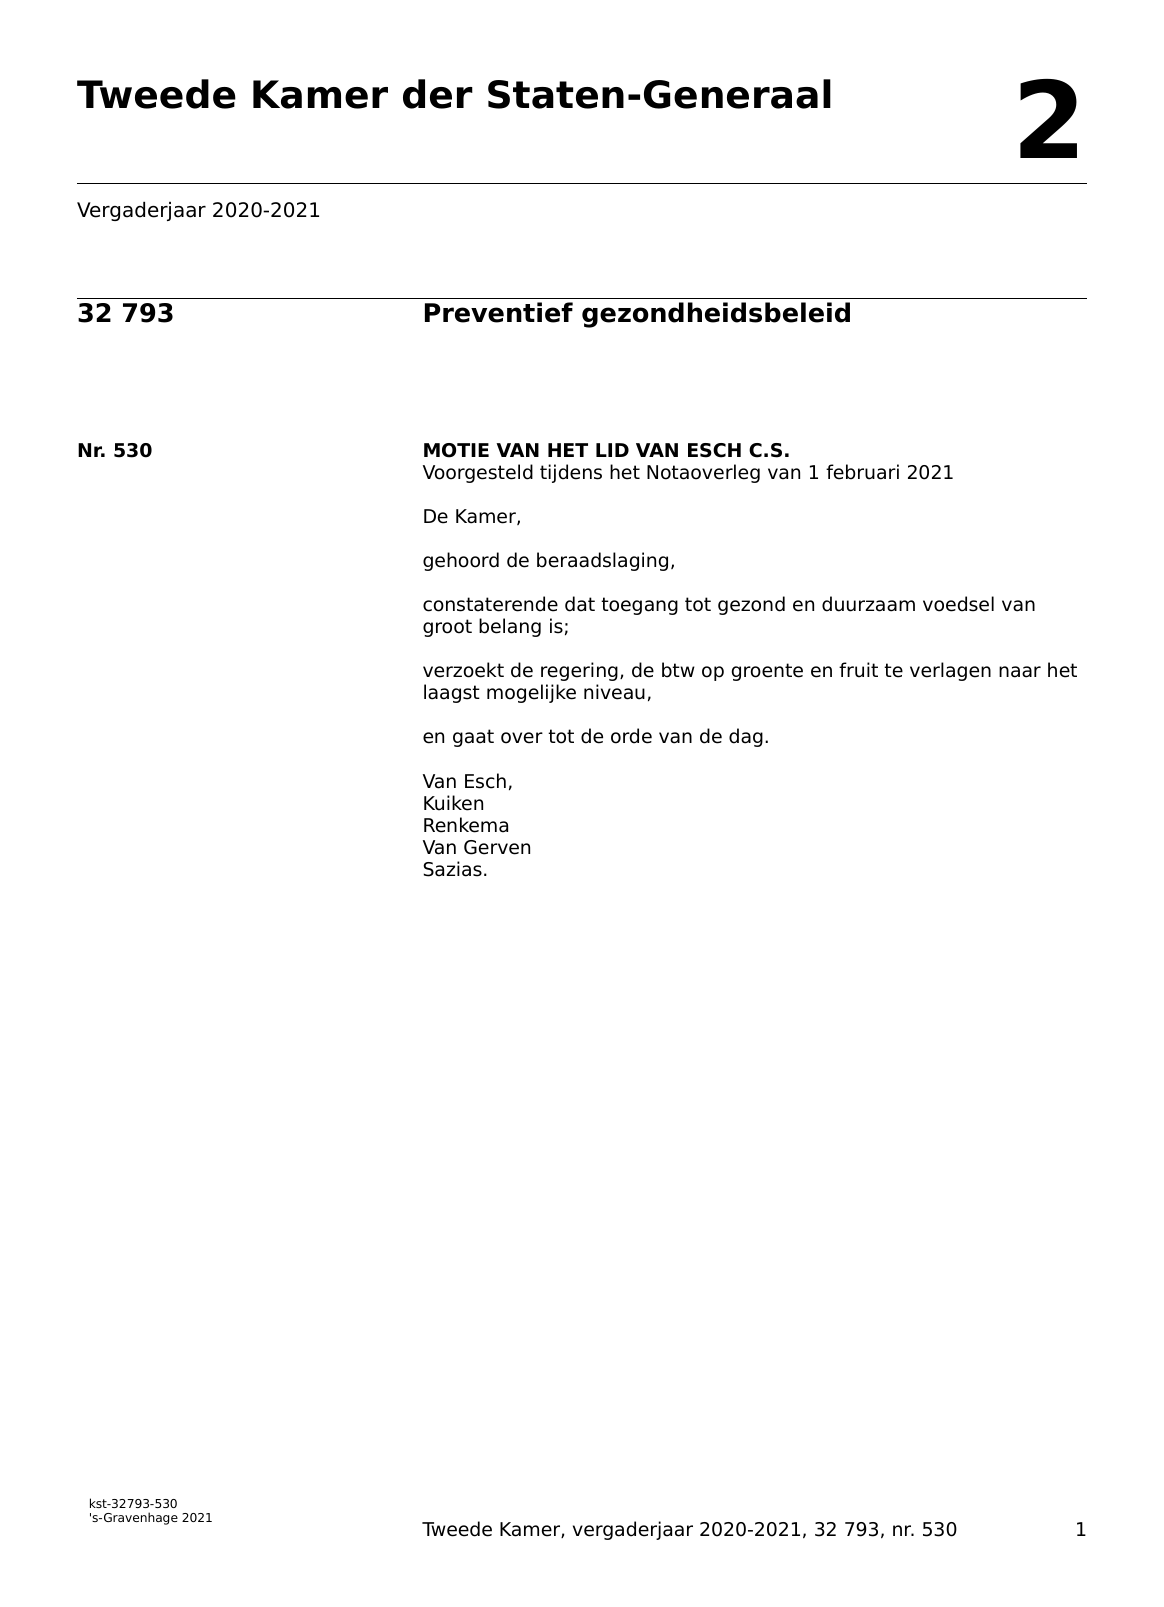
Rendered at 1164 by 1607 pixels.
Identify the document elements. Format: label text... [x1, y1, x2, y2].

subtitle Nr. 530 MOTIE VAN HET LID VAN ESCH C.S. [77, 440, 1087, 462]
text Van Esch, [422, 771, 1087, 793]
text De Kamer, [422, 506, 1087, 528]
text kst-32793-530 [88, 1497, 323, 1511]
text Voorgesteld tijdens het Notaoverleg van 1 februari 2021 [422, 462, 1087, 484]
text Kuiken [422, 793, 1087, 814]
text en gaat over tot de orde van de dag. [422, 726, 1087, 748]
text 's-Gravenhage 2021 [88, 1511, 323, 1525]
subtitle 32 793 Preventief gezondheidsbeleid [77, 299, 1087, 329]
text Renkema [422, 814, 1087, 837]
text Van Gerven [422, 837, 1087, 858]
table_header Tweede Kamer der Staten-Generaal [77, 59, 886, 183]
text Sazias. [422, 858, 1087, 881]
table_header 2 [886, 59, 1087, 183]
text constaterende dat toegang tot gezond en duurzaam voedsel van groot belang is; [422, 594, 1087, 638]
table_cell Vergaderjaar 2020-2021 [77, 184, 1087, 298]
text gehoord de beraadslaging, [422, 550, 1087, 572]
text verzoekt de regering, de btw op groente en fruit te verlagen naar het laagst mogelijke niveau, [422, 660, 1087, 704]
